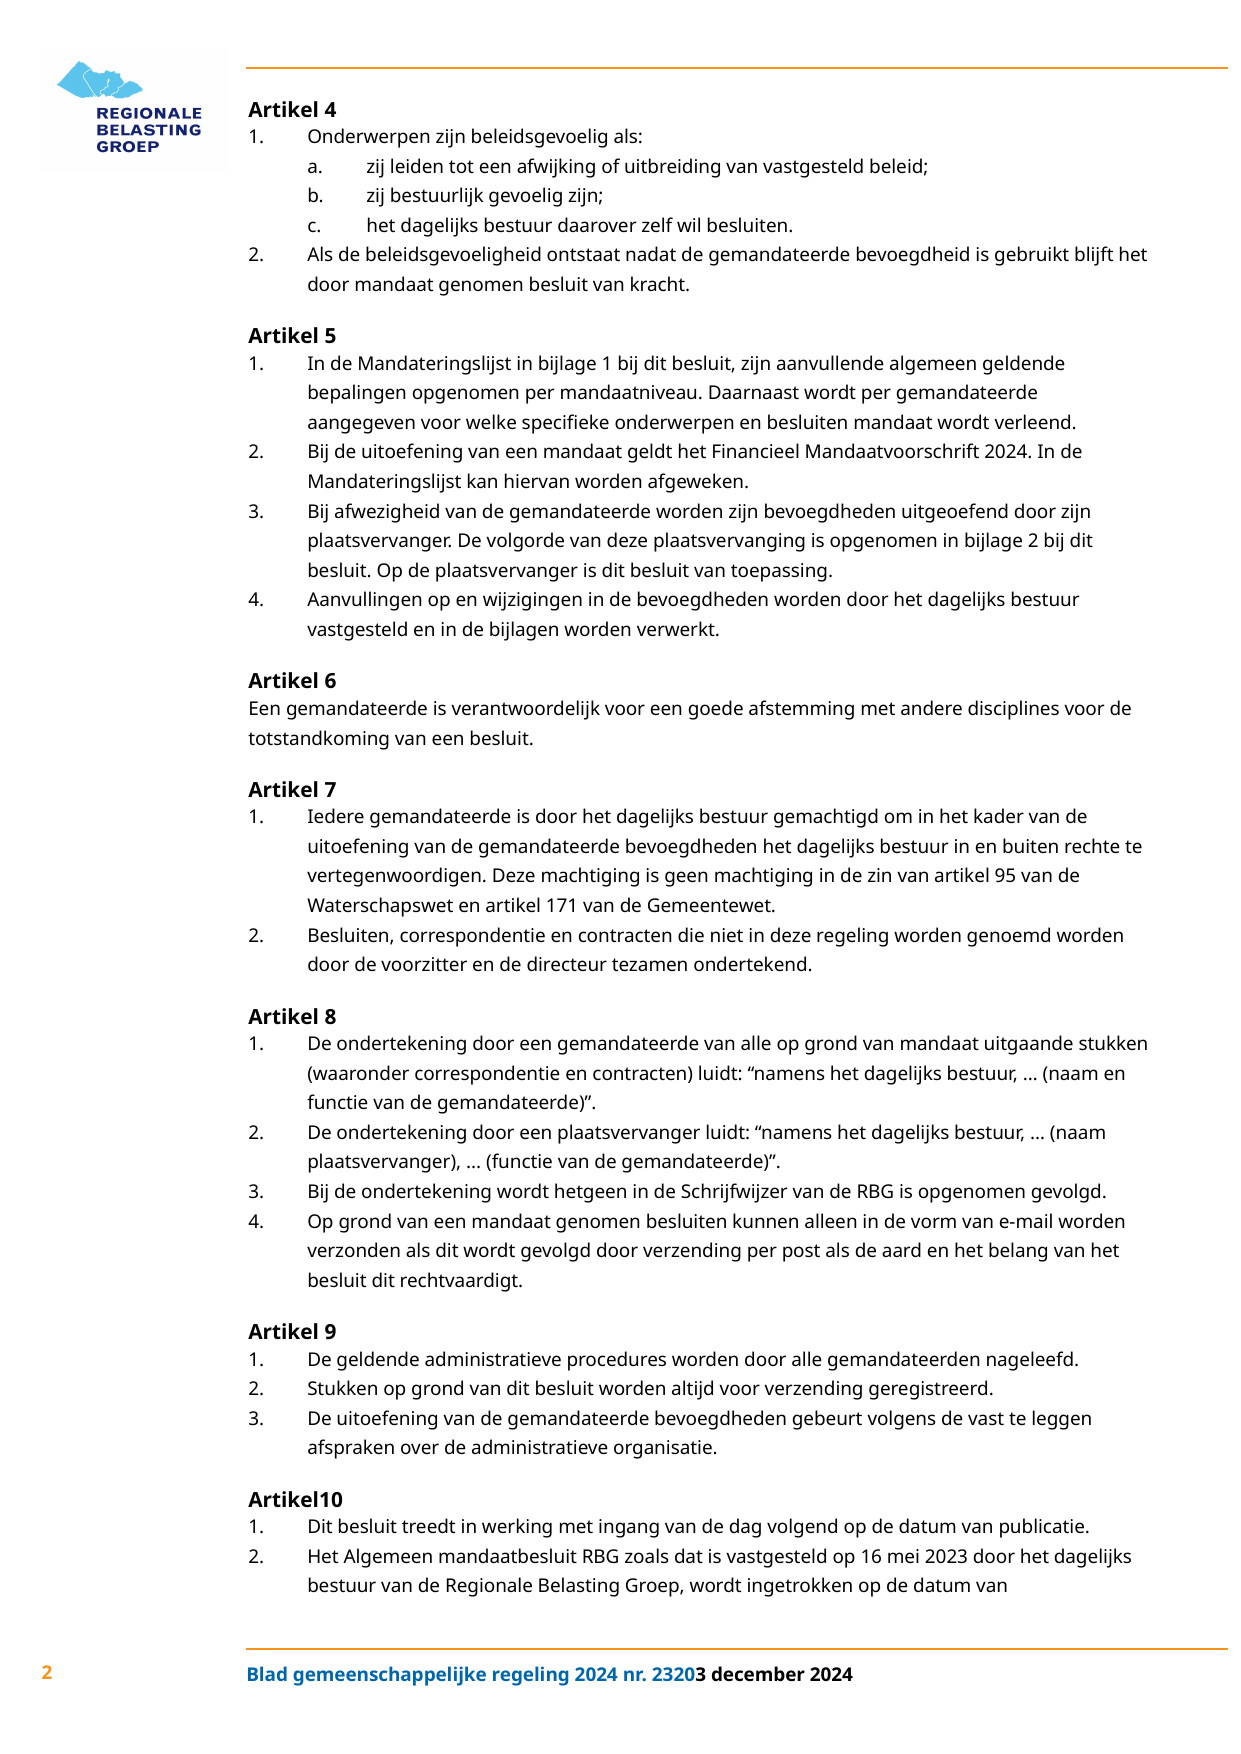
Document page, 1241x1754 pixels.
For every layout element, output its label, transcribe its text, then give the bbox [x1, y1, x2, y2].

list Het Algemeen mandaatbesluit RBG zoals dat is vastgesteld op 16 mei 2023 door het dagelijks bestuur van de Regionale Belasting Groep, wordt ingetrokken op de datum van [248, 1543, 1152, 1598]
list In de Mandateringslijst in bijlage 1 bij dit besluit, zijn aanvullende algemeen geldende bepalingen opgenomen per mandaatniveau. Daarnaast wordt per gemandateerde aangegeven voor welke specifieke onderwerpen en besluiten mandaat wordt verleend. [248, 350, 1152, 435]
text Artikel 9 [248, 1317, 1152, 1346]
list Bij de uitoefening van een mandaat geldt het Financieel Mandaatvoorschrift 2024. In de Mandateringslijst kan hiervan worden afgeweken. [248, 439, 1152, 494]
text Artikel 8 [248, 1002, 1152, 1030]
list Als de beleidsgevoeligheid ontstaat nadat de gemandateerde bevoegdheid is gebruikt blijft het door mandaat genomen besluit van kracht. [248, 242, 1152, 297]
text Artikel 7 [248, 775, 1152, 803]
list zij bestuurlijk gevoelig zijn; [307, 182, 1152, 208]
list De geldende administratieve procedures worden door alle gemandateerden nageleefd. [248, 1346, 1152, 1372]
list Bij de ondertekening wordt hetgeen in de Schrijfwijzer van de RBG is opgenomen gevolgd. [248, 1178, 1152, 1204]
list Iedere gemandateerde is door het dagelijks bestuur gemachtigd om in het kader van de uitoefening van de gemandateerde bevoegdheden het dagelijks bestuur in en buiten rechte te vertegenwoordigen. Deze machtiging is geen machtiging in de zin van artikel 95 van de Waterschapswet en artikel 171 van de Gemeentewet. [248, 803, 1152, 918]
picture [41, 47, 231, 172]
text Artikel 5 [248, 322, 1152, 350]
list De ondertekening door een plaatsvervanger luidt: “namens het dagelijks bestuur, … (naam plaatsvervanger), ... (functie van de gemandateerde)”. [248, 1119, 1152, 1174]
list Op grond van een mandaat genomen besluiten kunnen alleen in de vorm van e-mail worden verzonden als dit wordt gevolgd door verzending per post als de aard en het belang van het besluit dit rechtvaardigt. [248, 1208, 1152, 1293]
list Dit besluit treedt in werking met ingang van de dag volgend op de datum van publicatie. [248, 1513, 1152, 1539]
list Besluiten, correspondentie en contracten die niet in deze regeling worden genoemd worden door de voorzitter en de directeur tezamen ondertekend. [248, 922, 1152, 977]
text Een gemandateerde is verantwoordelijk voor een goede afstemming met andere disciplines voor de totstandkoming van een besluit. [248, 695, 1152, 750]
list zij leiden tot een afwijking of uitbreiding van vastgesteld beleid; [307, 153, 1152, 178]
list De uitoefening van de gemandateerde bevoegdheden gebeurt volgens de vast te leggen afspraken over de administratieve organisatie. [248, 1405, 1152, 1460]
list Onderwerpen zijn beleidsgevoelig als: [248, 123, 1152, 149]
list De ondertekening door een gemandateerde van alle op grond van mandaat uitgaande stukken (waaronder correspondentie en contracten) luidt: “namens het dagelijks bestuur, … (naam en functie van de gemandateerde)”. [248, 1030, 1152, 1115]
list het dagelijks bestuur daarover zelf wil besluiten. [307, 212, 1152, 238]
text Artikel10 [248, 1485, 1152, 1513]
list Aanvullingen op en wijzigingen in de bevoegdheden worden door het dagelijks bestuur vastgesteld en in de bijlagen worden verwerkt. [248, 587, 1152, 642]
list Stukken op grond van dit besluit worden altijd voor verzending geregistreerd. [248, 1375, 1152, 1401]
list Bij afwezigheid van de gemandateerde worden zijn bevoegdheden uitgeoefend door zijn plaatsvervanger. De volgorde van deze plaatsvervanging is opgenomen in bijlage 2 bij dit besluit. Op de plaatsvervanger is dit besluit van toepassing. [248, 498, 1152, 583]
text Artikel 4 [248, 95, 1152, 123]
text Artikel 6 [248, 667, 1152, 695]
